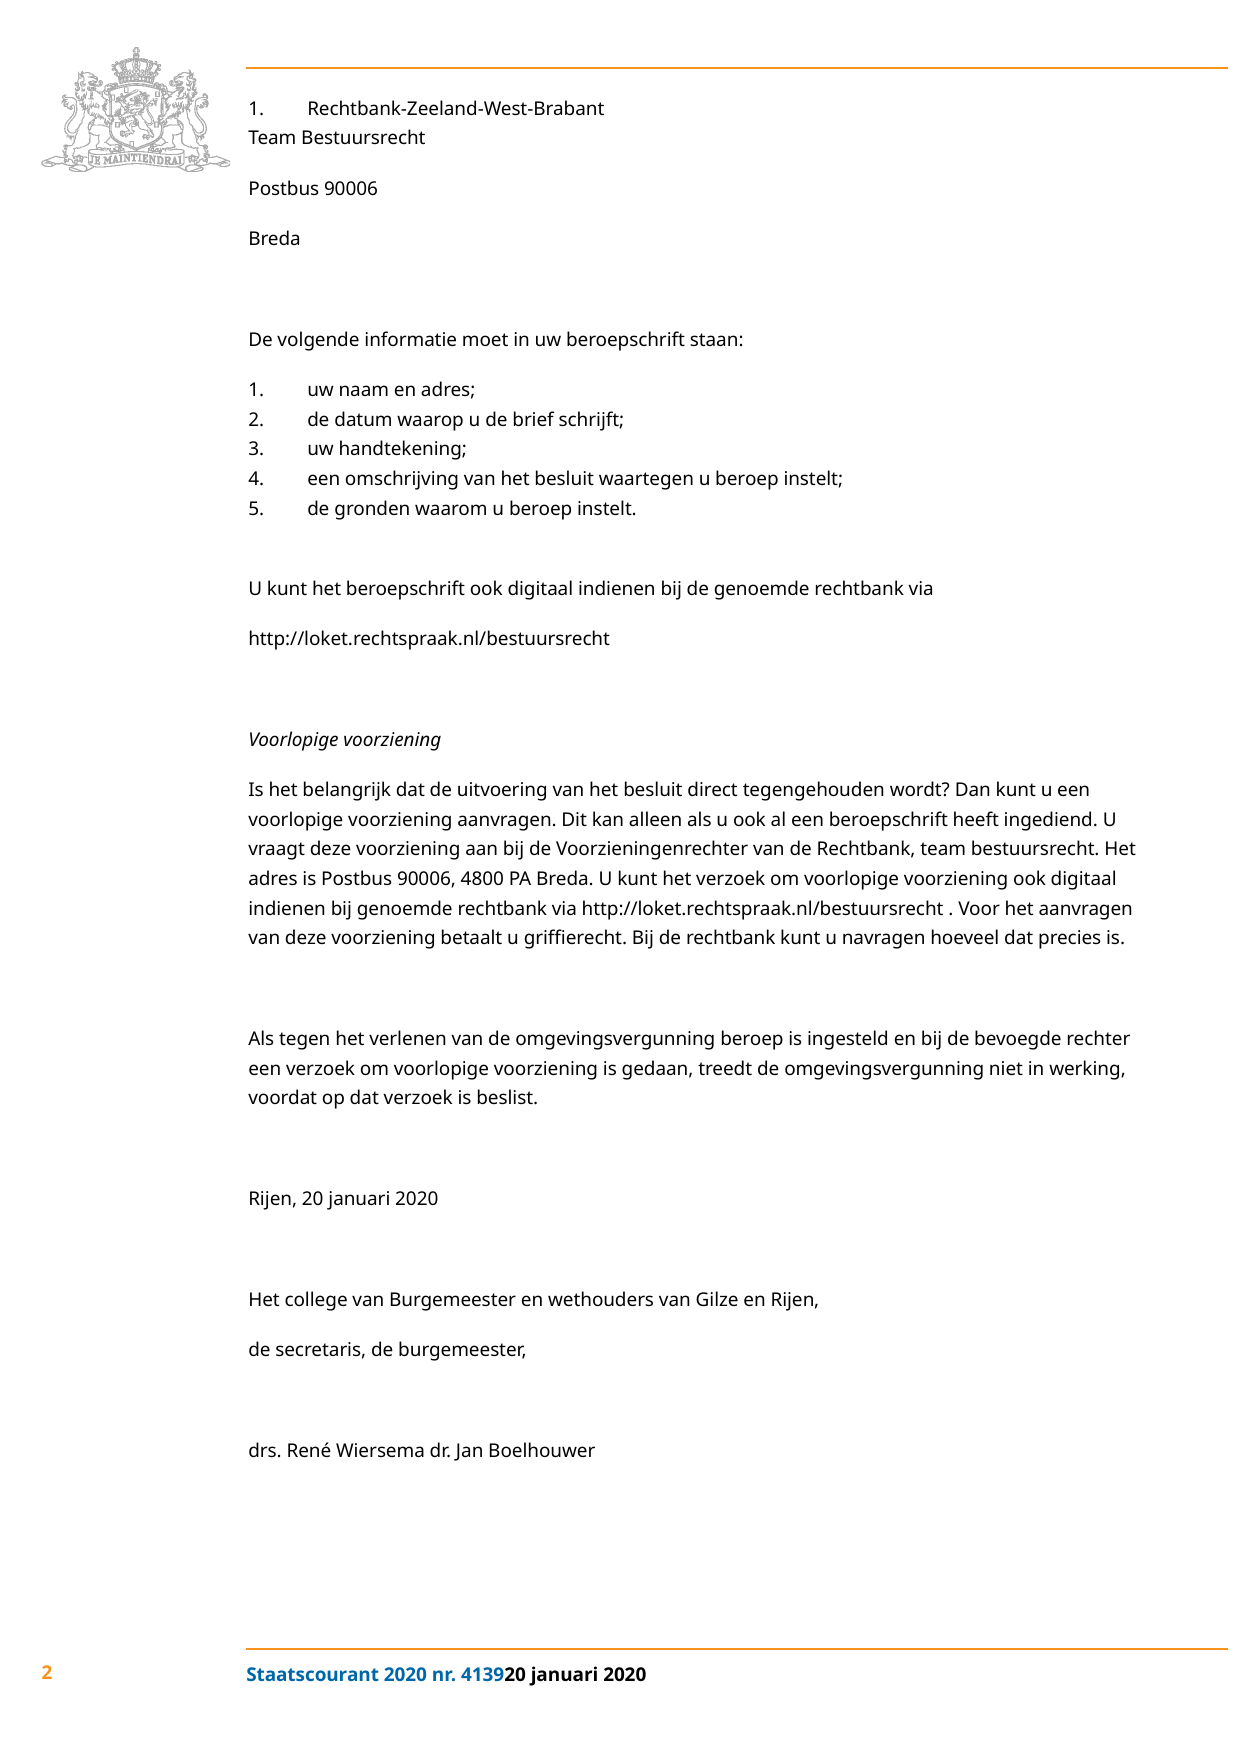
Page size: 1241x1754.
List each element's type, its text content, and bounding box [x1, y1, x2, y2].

list uw handtekening; [248, 436, 1152, 461]
list de datum waarop u de brief schrijft; [248, 406, 1152, 432]
text Is het belangrijk dat de uitvoering van het besluit direct tegengehouden wordt? Dan kunt u een voorlopige voorziening aanvragen. Dit kan alleen als u ook al een beroepschrift heeft ingediend. U vraagt deze voorziening aan bij de Voorzieningenrechter van de Rechtbank, team bestuursrecht. Het adres is Postbus 90006, 4800 PA Breda. U kunt het verzoek om voorlopige voorziening ook digitaal indienen bij genoemde rechtbank via http://loket.rechtspraak.nl/bestuursrecht . Voor het aanvragen van deze voorziening betaalt u griffierecht. Bij de rechtbank kunt u navragen hoeveel dat precies is. [248, 776, 1152, 950]
text U kunt het beroepschrift ook digitaal indienen bij de genoemde rechtbank via [248, 575, 1152, 601]
list Rechtbank-Zeeland-West-Brabant [248, 95, 1152, 121]
text Team Bestuursrecht [248, 124, 1152, 150]
list een omschrijving van het besluit waartegen u beroep instelt; [248, 465, 1152, 491]
list uw naam en adres; [248, 376, 1152, 402]
text De volgende informatie moet in uw beroepschrift staan: [248, 326, 1152, 352]
text drs. René Wiersema dr. Jan Boelhouwer [248, 1437, 1152, 1463]
text Als tegen het verlenen van de omgevingsvergunning beroep is ingesteld en bij de bevoegde rechter een verzoek om voorlopige voorziening is gedaan, treedt de omgevingsvergunning niet in werking, voordat op dat verzoek is beslist. [248, 1025, 1152, 1110]
list de gronden waarom u beroep instelt. [248, 495, 1152, 521]
text Rijen, 20 januari 2020 [248, 1185, 1152, 1211]
picture [41, 47, 231, 172]
text Voorlopige voorziening [248, 726, 1152, 752]
text Postbus 90006 [248, 175, 1152, 201]
text de secretaris, de burgemeester, [248, 1336, 1152, 1362]
text Het college van Burgemeester en wethouders van Gilze en Rijen, [248, 1286, 1152, 1312]
text Breda [248, 225, 1152, 251]
text http://loket.rechtspraak.nl/bestuursrecht [248, 625, 1152, 651]
